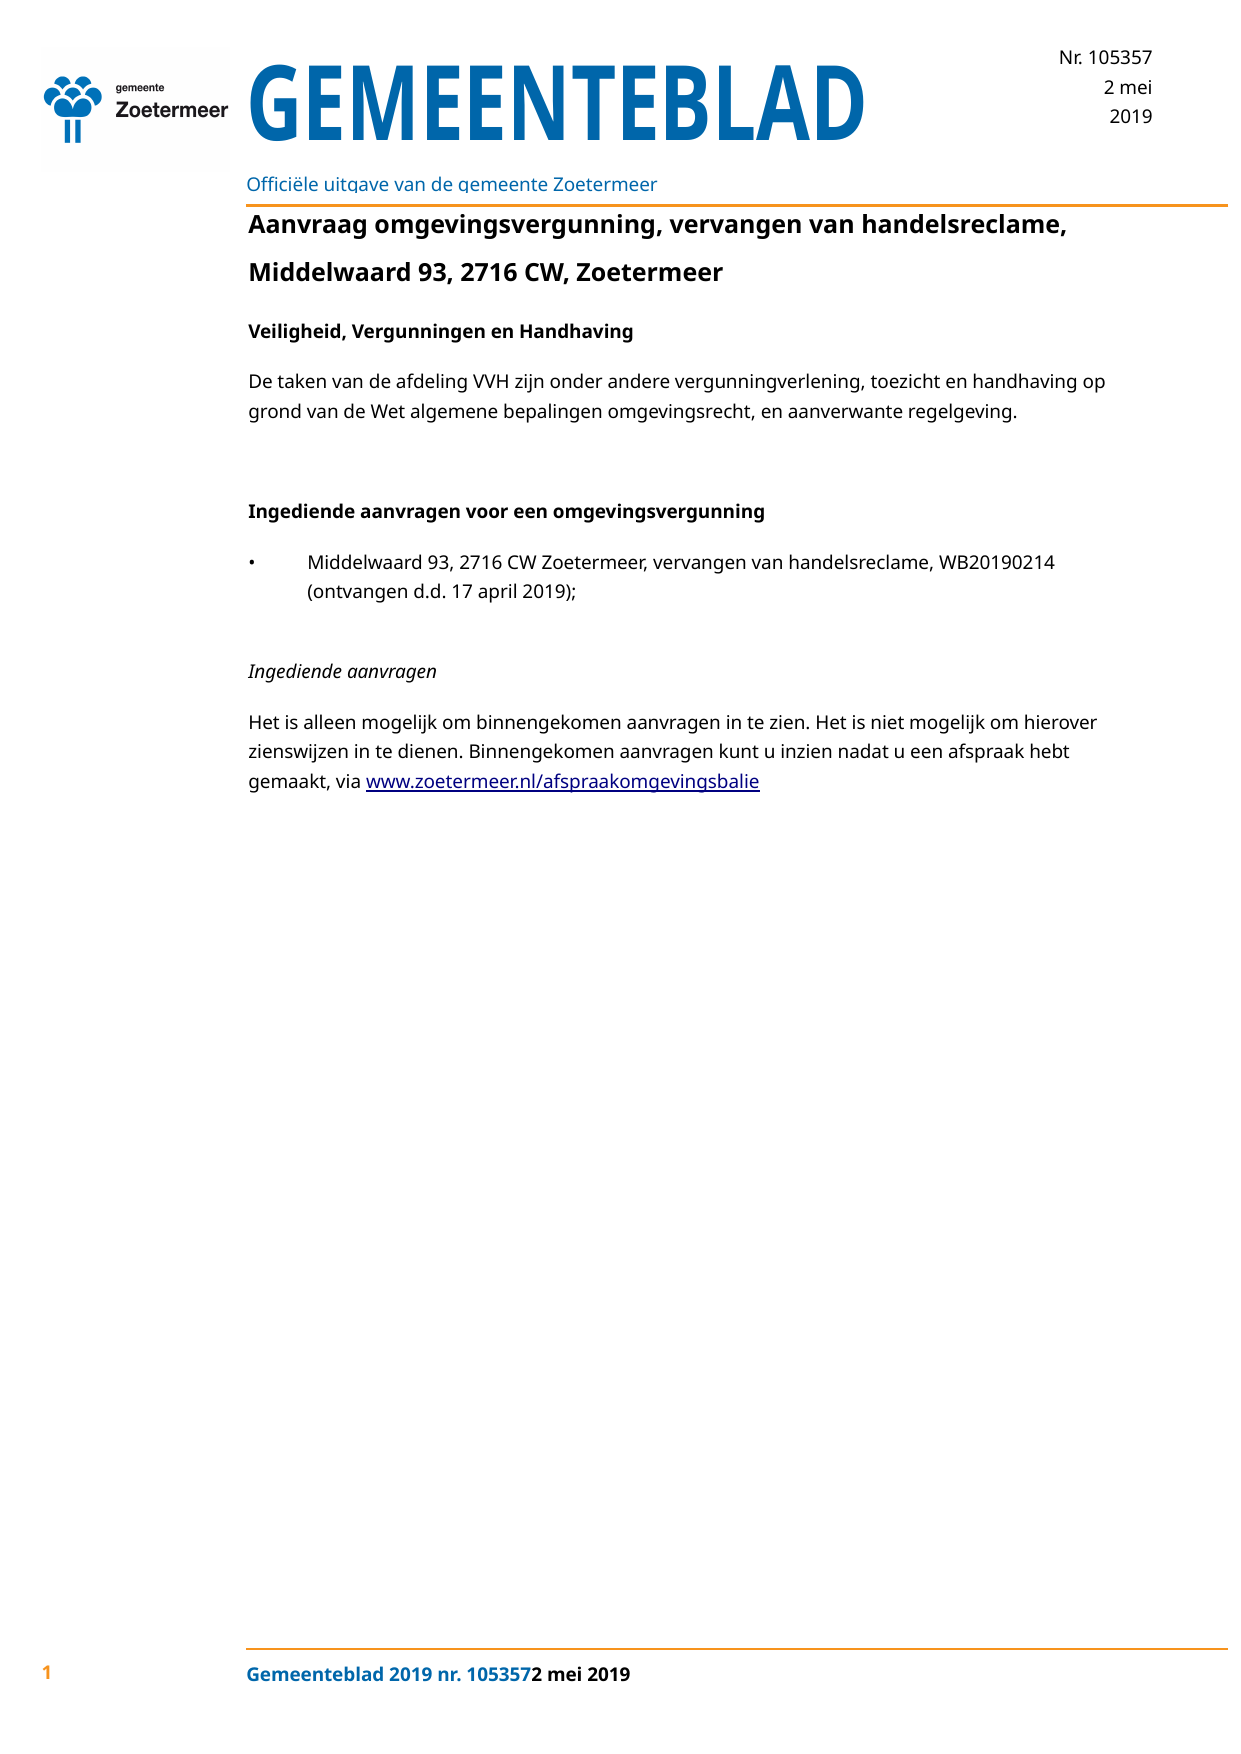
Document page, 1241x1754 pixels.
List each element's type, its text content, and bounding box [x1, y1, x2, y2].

picture [41, 47, 231, 172]
text De taken van de afdeling VVH zijn onder andere vergunningverlening, toezicht en handhaving op grond van de Wet algemene bepalingen omgevingsrecht, en aanverwante regelgeving. [248, 368, 1152, 424]
text Ingediende aanvragen voor een omgevingsvergunning [248, 499, 1152, 524]
text Veiligheid, Vergunningen en Handhaving [248, 318, 1152, 344]
text Ingediende aanvragen [248, 659, 1152, 684]
text Aanvraag omgevingsvergunning, vervangen van handelsreclame, Middelwaard 93, 2716 CW, Zoetermeer [248, 207, 1152, 288]
list Middelwaard 93, 2716 CW Zoetermeer, vervangen van handelsreclame, WB20190214 (ontvangen d.d. 17 april 2019); [248, 549, 1152, 604]
text Het is alleen mogelijk om binnengekomen aanvragen in te zien. Het is niet mogelijk om hierover zienswijzen in te dienen. Binnengekomen aanvragen kunt u inzien nadat u een afspraak hebt gemaakt, via www.zoetermeer.nl/afspraakomgevingsbalie [248, 709, 1152, 794]
